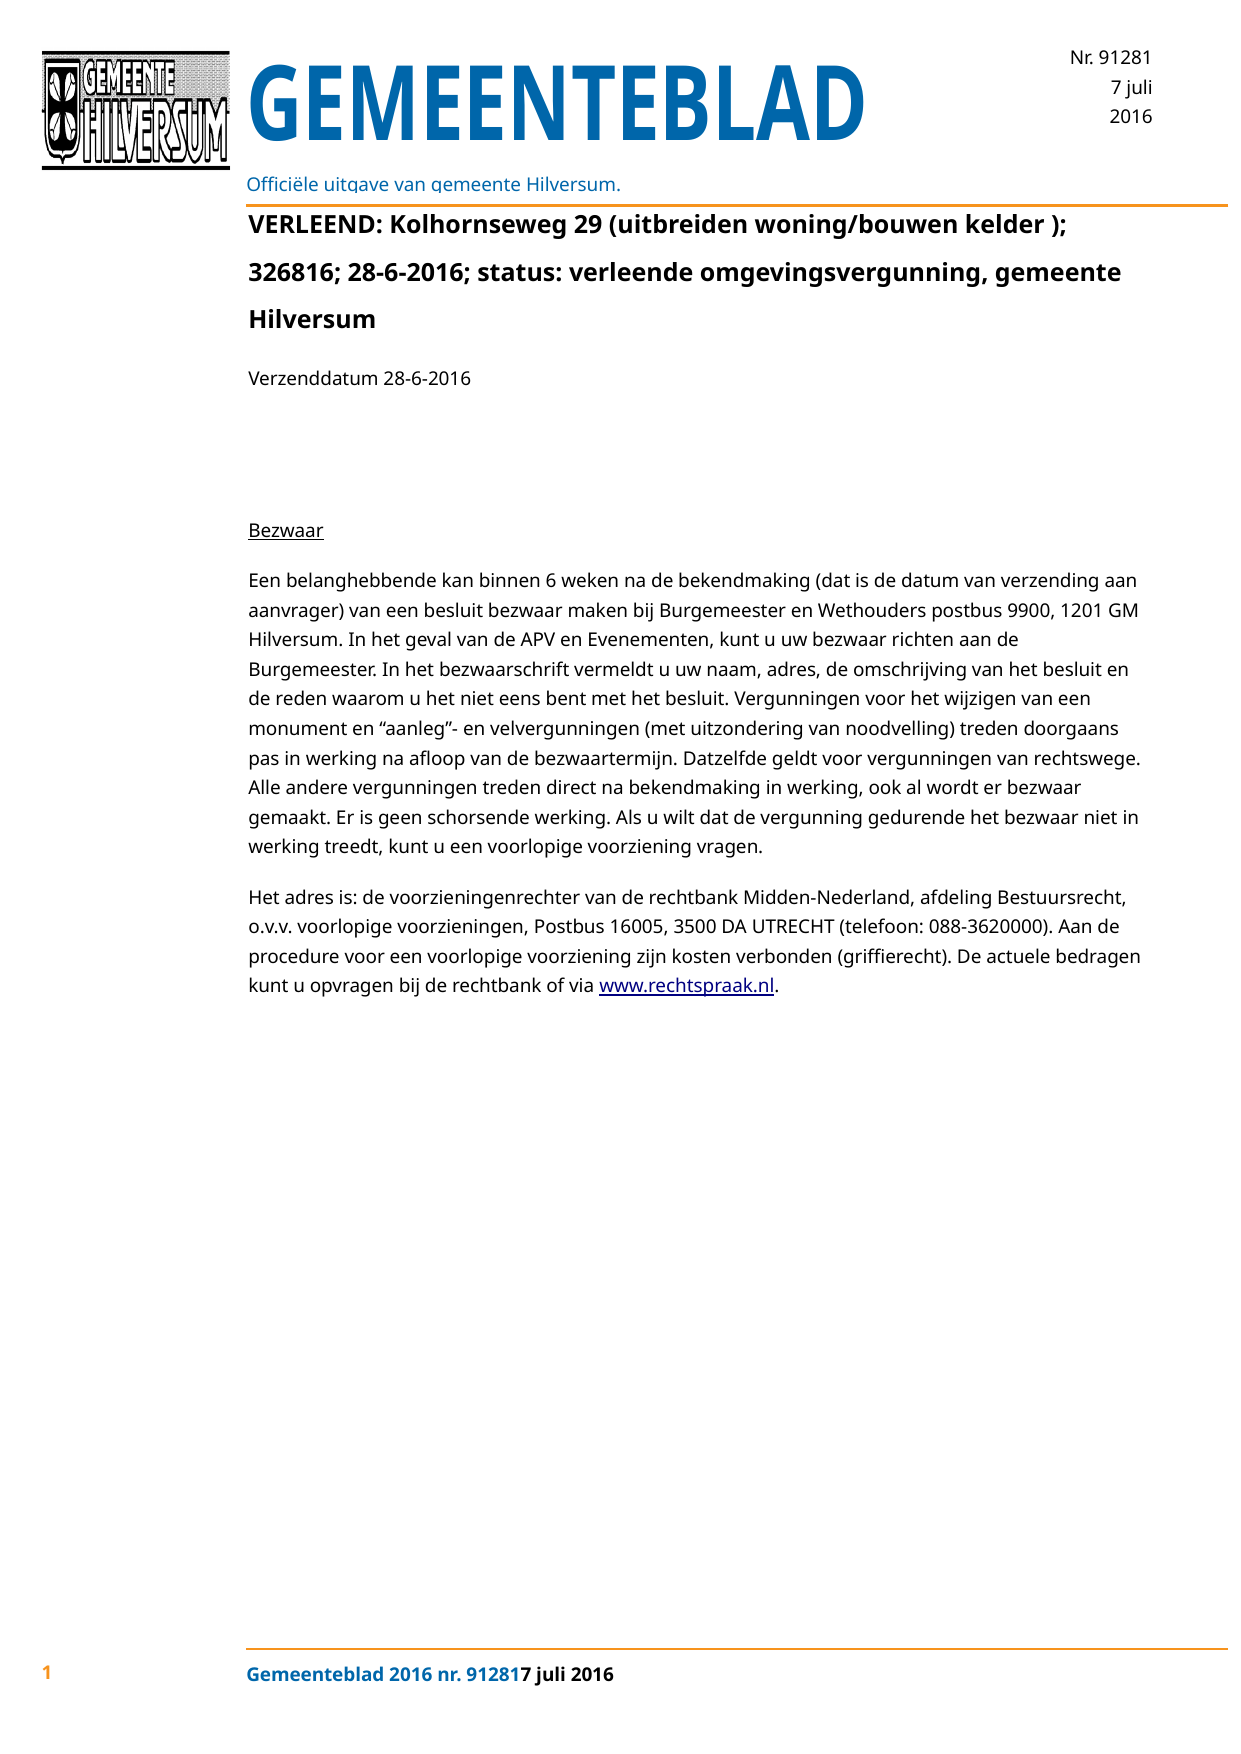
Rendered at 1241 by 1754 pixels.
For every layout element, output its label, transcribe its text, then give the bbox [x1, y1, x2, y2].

text Een belanghebbende kan binnen 6 weken na de bekendmaking (dat is de datum van verzending aan aanvrager) van een besluit bezwaar maken bij Burgemeester en Wethouders postbus 9900, 1201 GM Hilversum. In het geval van de APV en Evenementen, kunt u uw bezwaar richten aan de Burgemeester. In het bezwaarschrift vermeldt u uw naam, adres, de omschrijving van het besluit en de reden waarom u het niet eens bent met het besluit. Vergunningen voor het wijzigen van een monument en “aanleg”- en velvergunningen (met uitzondering van noodvelling) treden doorgaans pas in werking na afloop van de bezwaartermijn. Datzelfde geldt voor vergunningen van rechtswege. Alle andere vergunningen treden direct na bekendmaking in werking, ook al wordt er bezwaar gemaakt. Er is geen schorsende werking. Als u wilt dat de vergunning gedurende het bezwaar niet in werking treedt, kunt u een voorlopige voorziening vragen. [248, 567, 1152, 859]
picture [41, 47, 231, 172]
text VERLEEND: Kolhornseweg 29 (uitbreiden woning/bouwen kelder ); 326816; 28-6-2016; status: verleende omgevingsvergunning, gemeente Hilversum [248, 207, 1152, 336]
text Verzenddatum 28-6-2016 [248, 366, 1152, 391]
text Bezwaar [248, 517, 1152, 542]
text Het adres is: de voorzieningenrechter van de rechtbank Midden-Nederland, afdeling Bestuursrecht, o.v.v. voorlopige voorzieningen, Postbus 16005, 3500 DA UTRECHT (telefoon: 088-3620000). Aan de procedure voor een voorlopige voorziening zijn kosten verbonden (griffierecht). De actuele bedragen kunt u opvragen bij de rechtbank of via www.rechtspraak.nl. [248, 884, 1152, 998]
